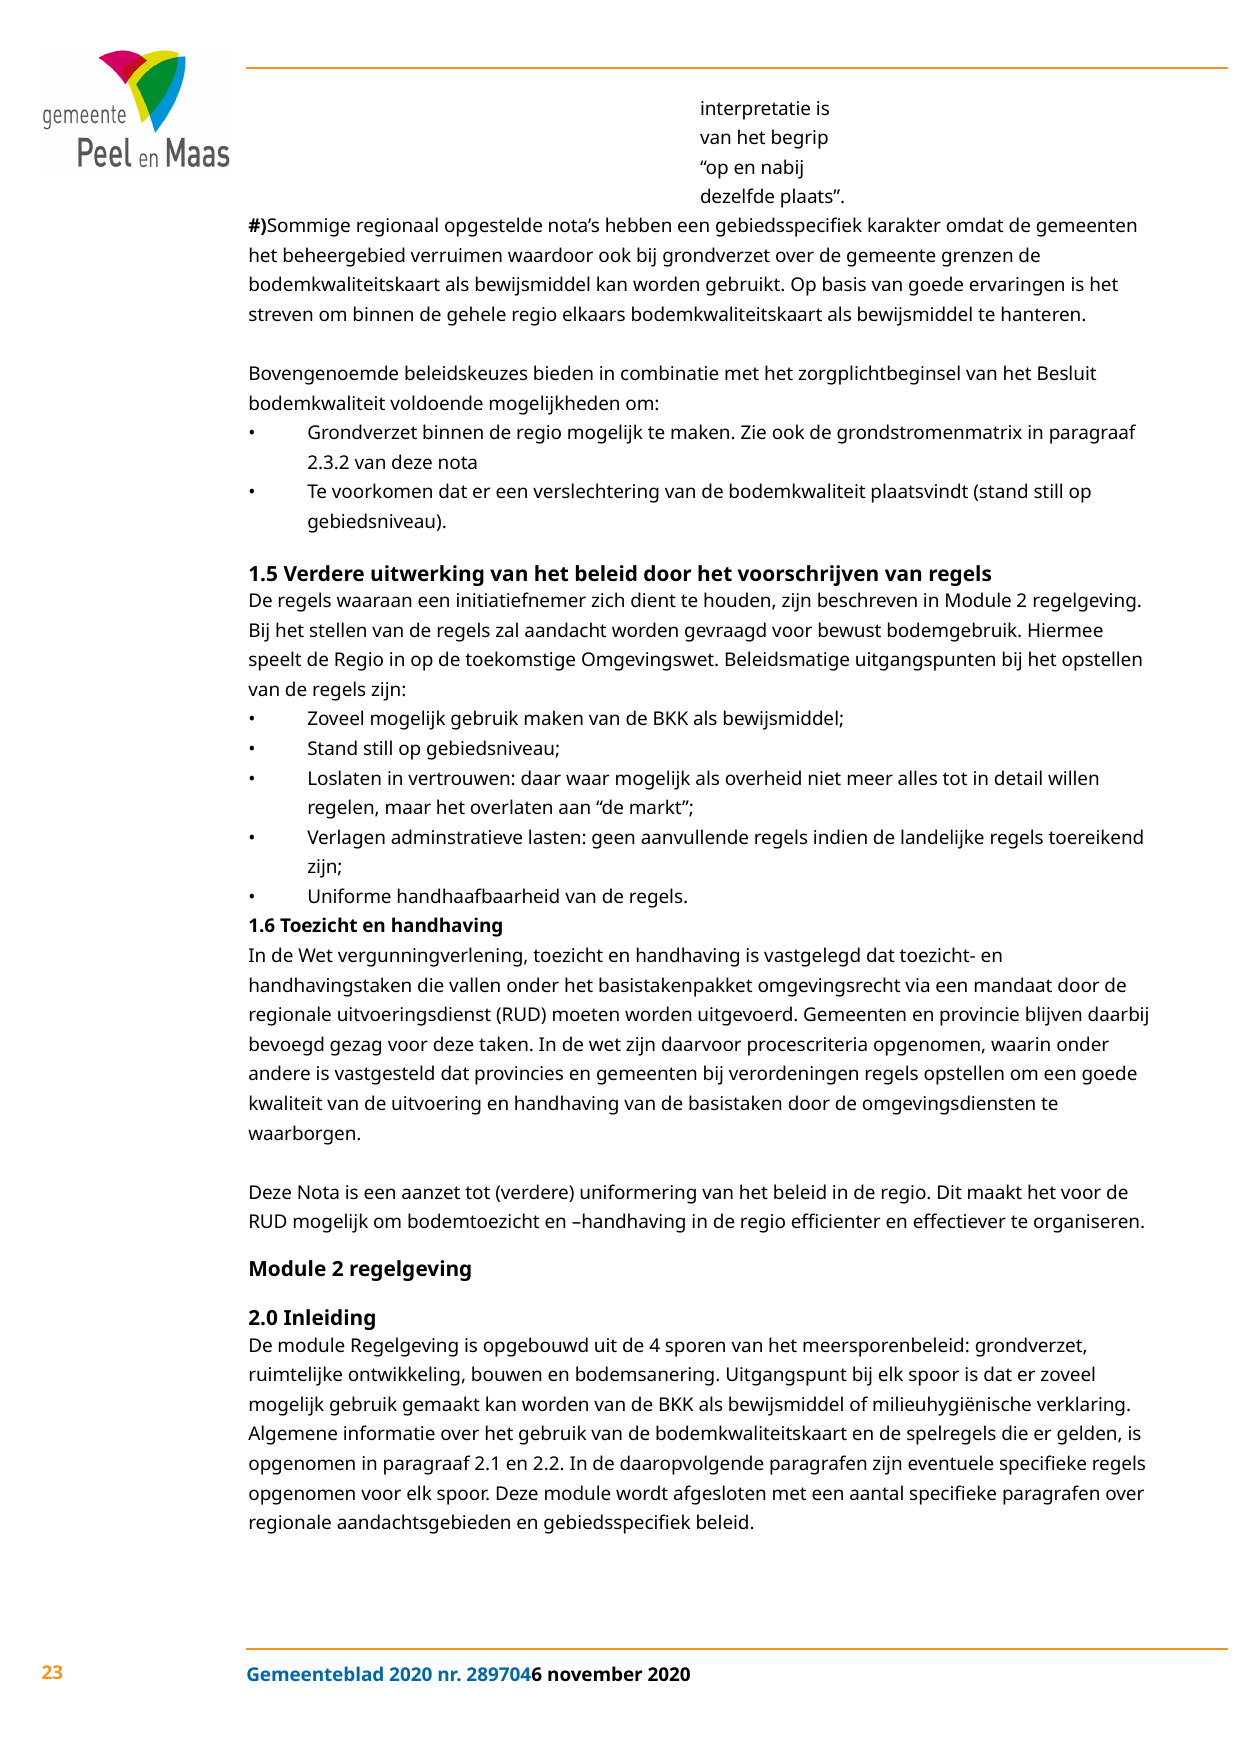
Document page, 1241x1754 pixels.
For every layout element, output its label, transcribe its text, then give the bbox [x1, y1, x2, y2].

table_cell [549, 95, 700, 209]
list Te voorkomen dat er een verslechtering van de bodemkwaliteit plaatsvindt (stand still op gebiedsniveau). [248, 479, 1152, 534]
text Bovengenoemde beleidskeuzes bieden in combinatie met het zorgplichtbeginsel van het Besluit bodemkwaliteit voldoende mogelijkheden om: [248, 360, 1152, 416]
picture [41, 47, 231, 172]
table_cell [399, 95, 549, 209]
text 1.5 Verdere uitwerking van het beleid door het voorschrijven van regels [248, 559, 1152, 587]
list Zoveel mogelijk gebruik maken van de BKK als bewijsmiddel; [248, 706, 1152, 731]
list Grondverzet binnen de regio mogelijk te maken. Zie ook de grondstromenmatrix in paragraaf 2.3.2 van deze nota [248, 419, 1152, 475]
text In de Wet vergunningverlening, toezicht en handhaving is vastgelegd dat toezicht- en handhavingstaken die vallen onder het basistakenpakket omgevingsrecht via een mandaat door de regionale uitvoeringsdienst (RUD) moeten worden uitgevoerd. Gemeenten en provincie blijven daarbij bevoegd gezag voor deze taken. In de wet zijn daarvoor procescriteria opgenomen, waarin onder andere is vastgesteld dat provincies en gemeenten bij verordeningen regels opstellen om een goede kwaliteit van de uitvoering en handhaving van de basistaken door de omgevingsdiensten te waarborgen. [248, 942, 1152, 1145]
list Verlagen adminstratieve lasten: geen aanvullende regels indien de landelijke regels toereikend zijn; [248, 824, 1152, 879]
list Loslaten in vertrouwen: daar waar mogelijk als overheid niet meer alles tot in detail willen regelen, maar het overlaten aan “de markt”; [248, 765, 1152, 820]
table_cell [248, 95, 398, 209]
text Module 2 regelgeving [248, 1254, 1152, 1282]
list Uniforme handhaafbaarheid van de regels. [248, 883, 1152, 909]
table_cell interpretatie is van het begrip “op en nabij dezelfde plaats”. [700, 95, 850, 209]
table_cell [850, 95, 1001, 209]
text De module Regelgeving is opgebouwd uit de 4 sporen van het meersporenbeleid: grondverzet, ruimtelijke ontwikkeling, bouwen en bodemsanering. Uitgangspunt bij elk spoor is dat er zoveel mogelijk gebruik gemaakt kan worden van de BKK als bewijsmiddel of milieuhygiënische verklaring. Algemene informatie over het gebruik van de bodemkwaliteitskaart en de spelregels die er gelden, is opgenomen in paragraaf 2.1 en 2.2. In de daaropvolgende paragrafen zijn eventuele specifieke regels opgenomen voor elk spoor. Deze module wordt afgesloten met een aantal specifieke paragrafen over regionale aandachtsgebieden en gebiedsspecifiek beleid. [248, 1332, 1152, 1535]
list Stand still op gebiedsniveau; [248, 735, 1152, 761]
text De regels waaraan een initiatiefnemer zich dient te houden, zijn beschreven in Module 2 regelgeving. Bij het stellen van de regels zal aandacht worden gevraagd voor bewust bodemgebruik. Hiermee speelt de Regio in op de toekomstige Omgevingswet. Beleidsmatige uitgangspunten bij het opstellen van de regels zijn: [248, 587, 1152, 702]
text Deze Nota is een aanzet tot (verdere) uniformering van het beleid in de regio. Dit maakt het voor de RUD mogelijk om bodemtoezicht en –handhaving in de regio efficienter en effectiever te organiseren. [248, 1179, 1152, 1234]
text 2.0 Inleiding [248, 1303, 1152, 1332]
table_cell [1001, 95, 1152, 209]
text 1.6 Toezicht en handhaving [248, 913, 1152, 938]
text #)Sommige regionaal opgestelde nota’s hebben een gebiedsspecifiek karakter omdat de gemeenten het beheergebied verruimen waardoor ook bij grondverzet over de gemeente grenzen de bodemkwaliteitskaart als bewijsmiddel kan worden gebruikt. Op basis van goede ervaringen is het streven om binnen de gehele regio elkaars bodemkwaliteitskaart als bewijsmiddel te hanteren. [248, 212, 1152, 327]
